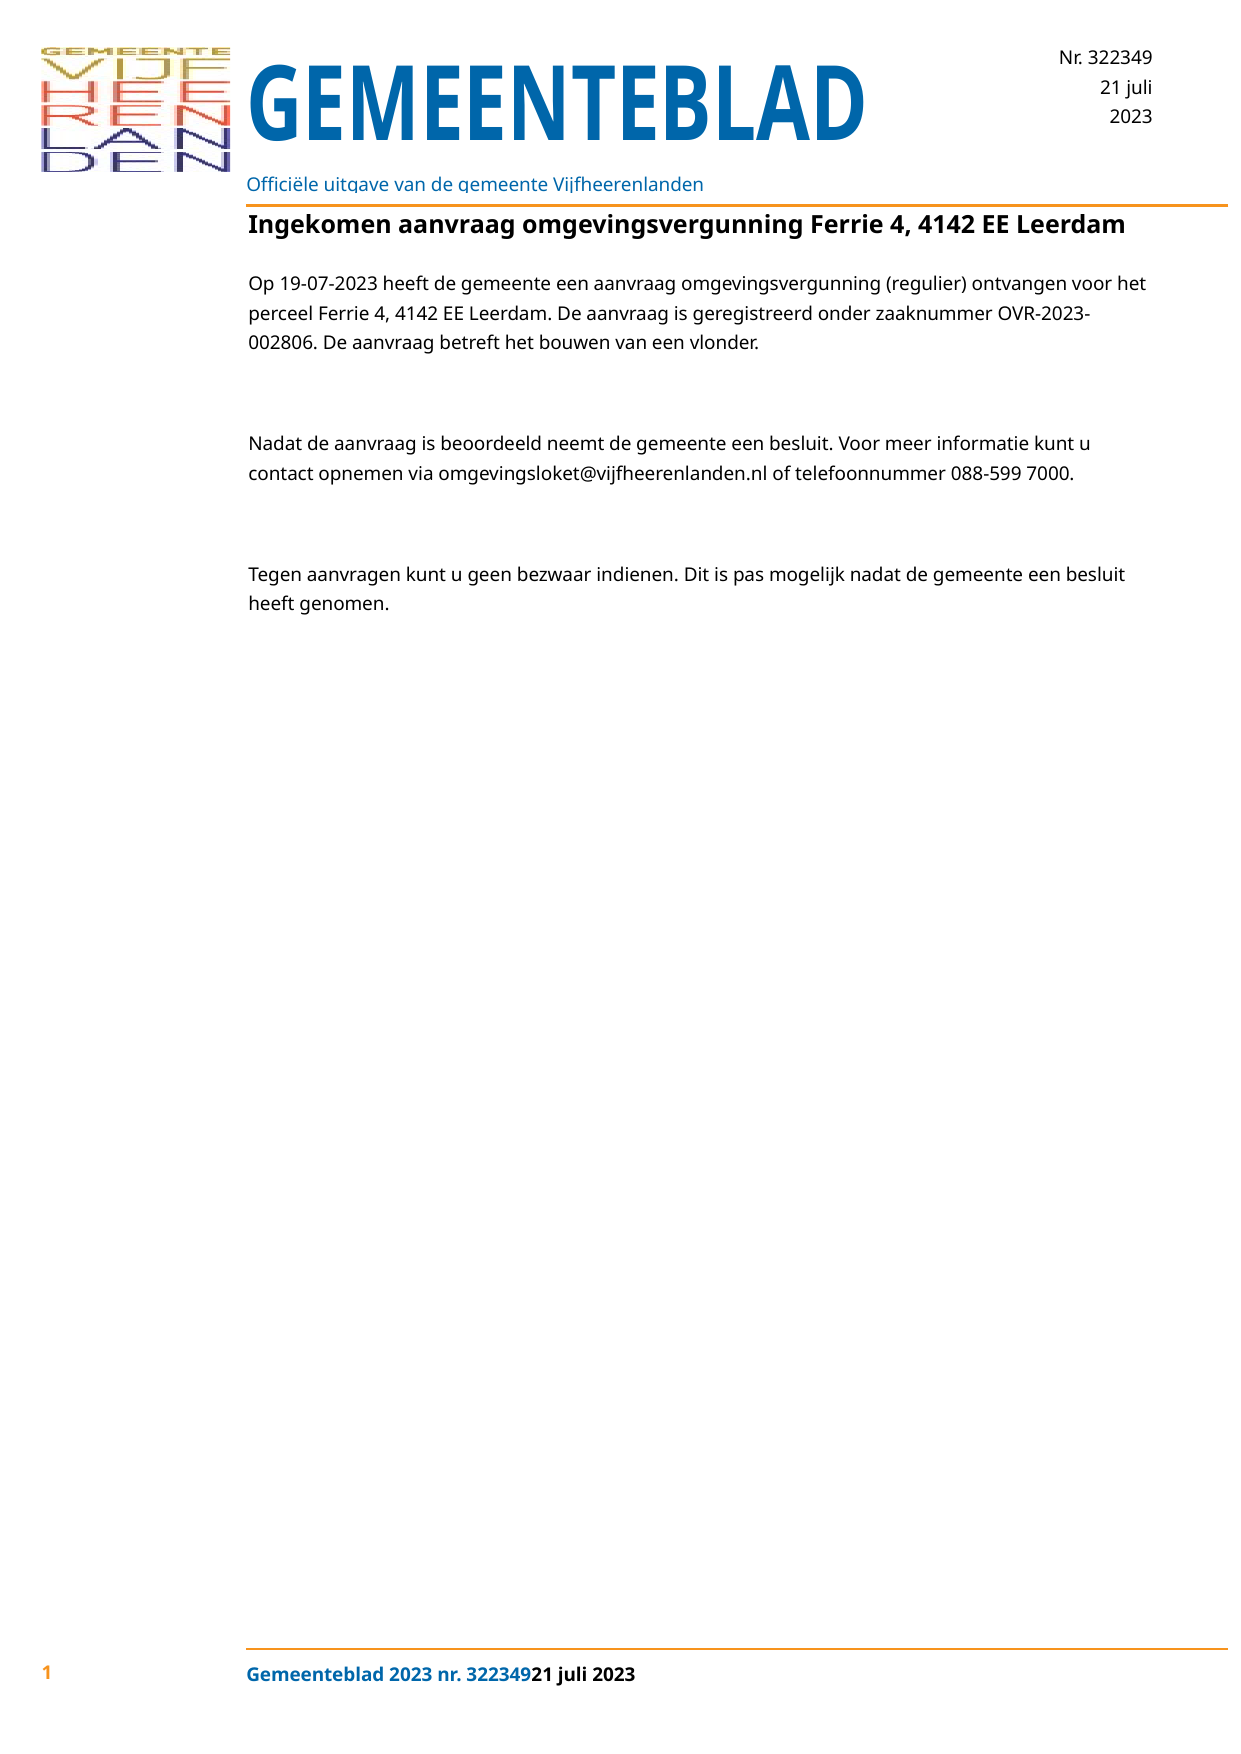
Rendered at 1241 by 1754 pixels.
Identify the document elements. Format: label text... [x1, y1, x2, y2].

text Nadat de aanvraag is beoordeeld neemt de gemeente een besluit. Voor meer informatie kunt u contact opnemen via omgevingsloket@vijfheerenlanden.nl of telefoonnummer 088-599 7000. [248, 430, 1152, 486]
text Ingekomen aanvraag omgevingsvergunning Ferrie 4, 4142 EE Leerdam [248, 207, 1152, 241]
text Op 19-07-2023 heeft de gemeente een aanvraag omgevingsvergunning (regulier) ontvangen voor het perceel Ferrie 4, 4142 EE Leerdam. De aanvraag is geregistreerd onder zaaknummer OVR-2023-002806. De aanvraag betreft het bouwen van een vlonder. [248, 270, 1152, 355]
text Tegen aanvragen kunt u geen bezwaar indienen. Dit is pas mogelijk nadat de gemeente een besluit heeft genomen. [248, 561, 1152, 616]
picture [41, 47, 231, 172]
